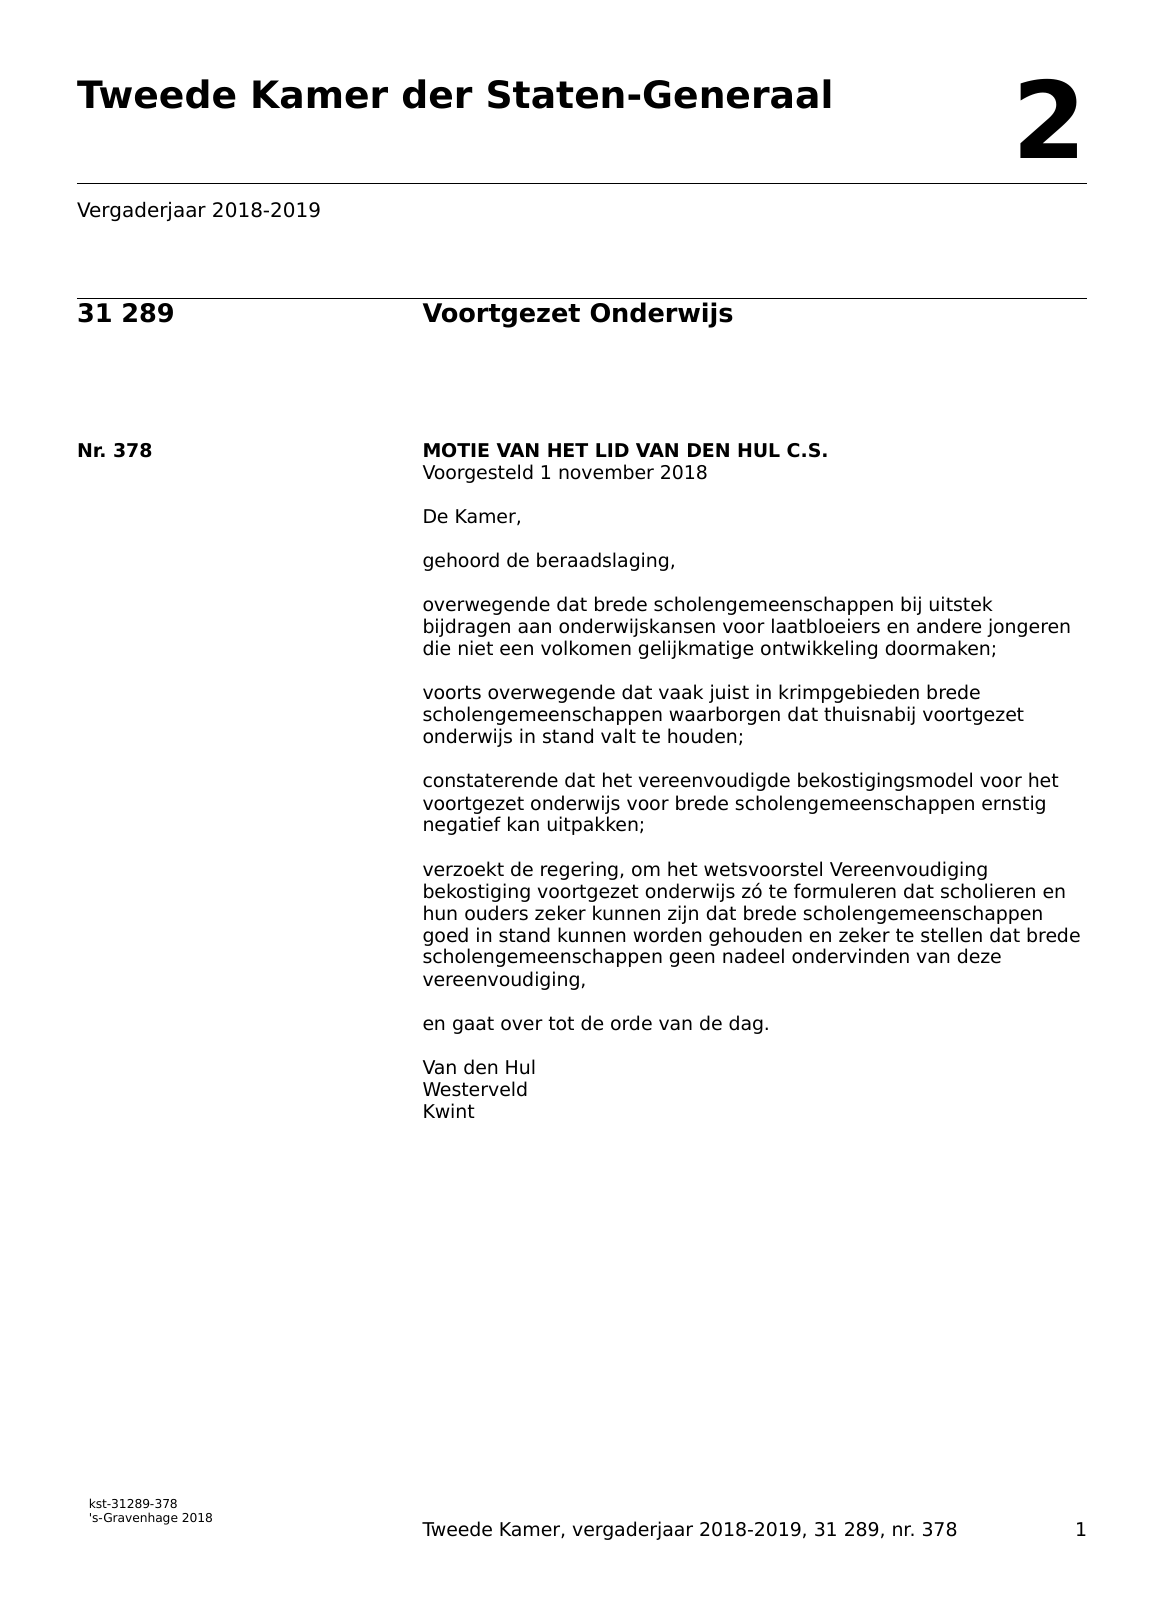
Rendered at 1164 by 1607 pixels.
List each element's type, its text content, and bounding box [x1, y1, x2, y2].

table_header Tweede Kamer der Staten-Generaal [77, 59, 886, 183]
subtitle Nr. 378 MOTIE VAN HET LID VAN DEN HUL C.S. [77, 440, 1087, 462]
text Westerveld [422, 1079, 1087, 1101]
text verzoekt de regering, om het wetsvoorstel Vereenvoudiging bekostiging voortgezet onderwijs zó te formuleren dat scholieren en hun ouders zeker kunnen zijn dat brede scholengemeenschappen goed in stand kunnen worden gehouden en zeker te stellen dat brede scholengemeenschappen geen nadeel ondervinden van deze vereenvoudiging, [422, 858, 1087, 990]
text kst-31289-378 [88, 1497, 323, 1511]
text Kwint [422, 1101, 1087, 1123]
text en gaat over tot de orde van de dag. [422, 1013, 1087, 1034]
table_header 2 [886, 59, 1087, 183]
table_cell Vergaderjaar 2018-2019 [77, 184, 1087, 298]
text constaterende dat het vereenvoudigde bekostigingsmodel voor het voortgezet onderwijs voor brede scholengemeenschappen ernstig negatief kan uitpakken; [422, 770, 1087, 836]
text gehoord de beraadslaging, [422, 550, 1087, 572]
text De Kamer, [422, 506, 1087, 528]
subtitle 31 289 Voortgezet Onderwijs [77, 299, 1087, 329]
text overwegende dat brede scholengemeenschappen bij uitstek bijdragen aan onderwijskansen voor laatbloeiers en andere jongeren die niet een volkomen gelijkmatige ontwikkeling doormaken; [422, 594, 1087, 660]
text Van den Hul [422, 1057, 1087, 1079]
text 's-Gravenhage 2018 [88, 1511, 323, 1525]
text voorts overwegende dat vaak juist in krimpgebieden brede scholengemeenschappen waarborgen dat thuisnabij voortgezet onderwijs in stand valt te houden; [422, 682, 1087, 748]
text Voorgesteld 1 november 2018 [422, 462, 1087, 484]
